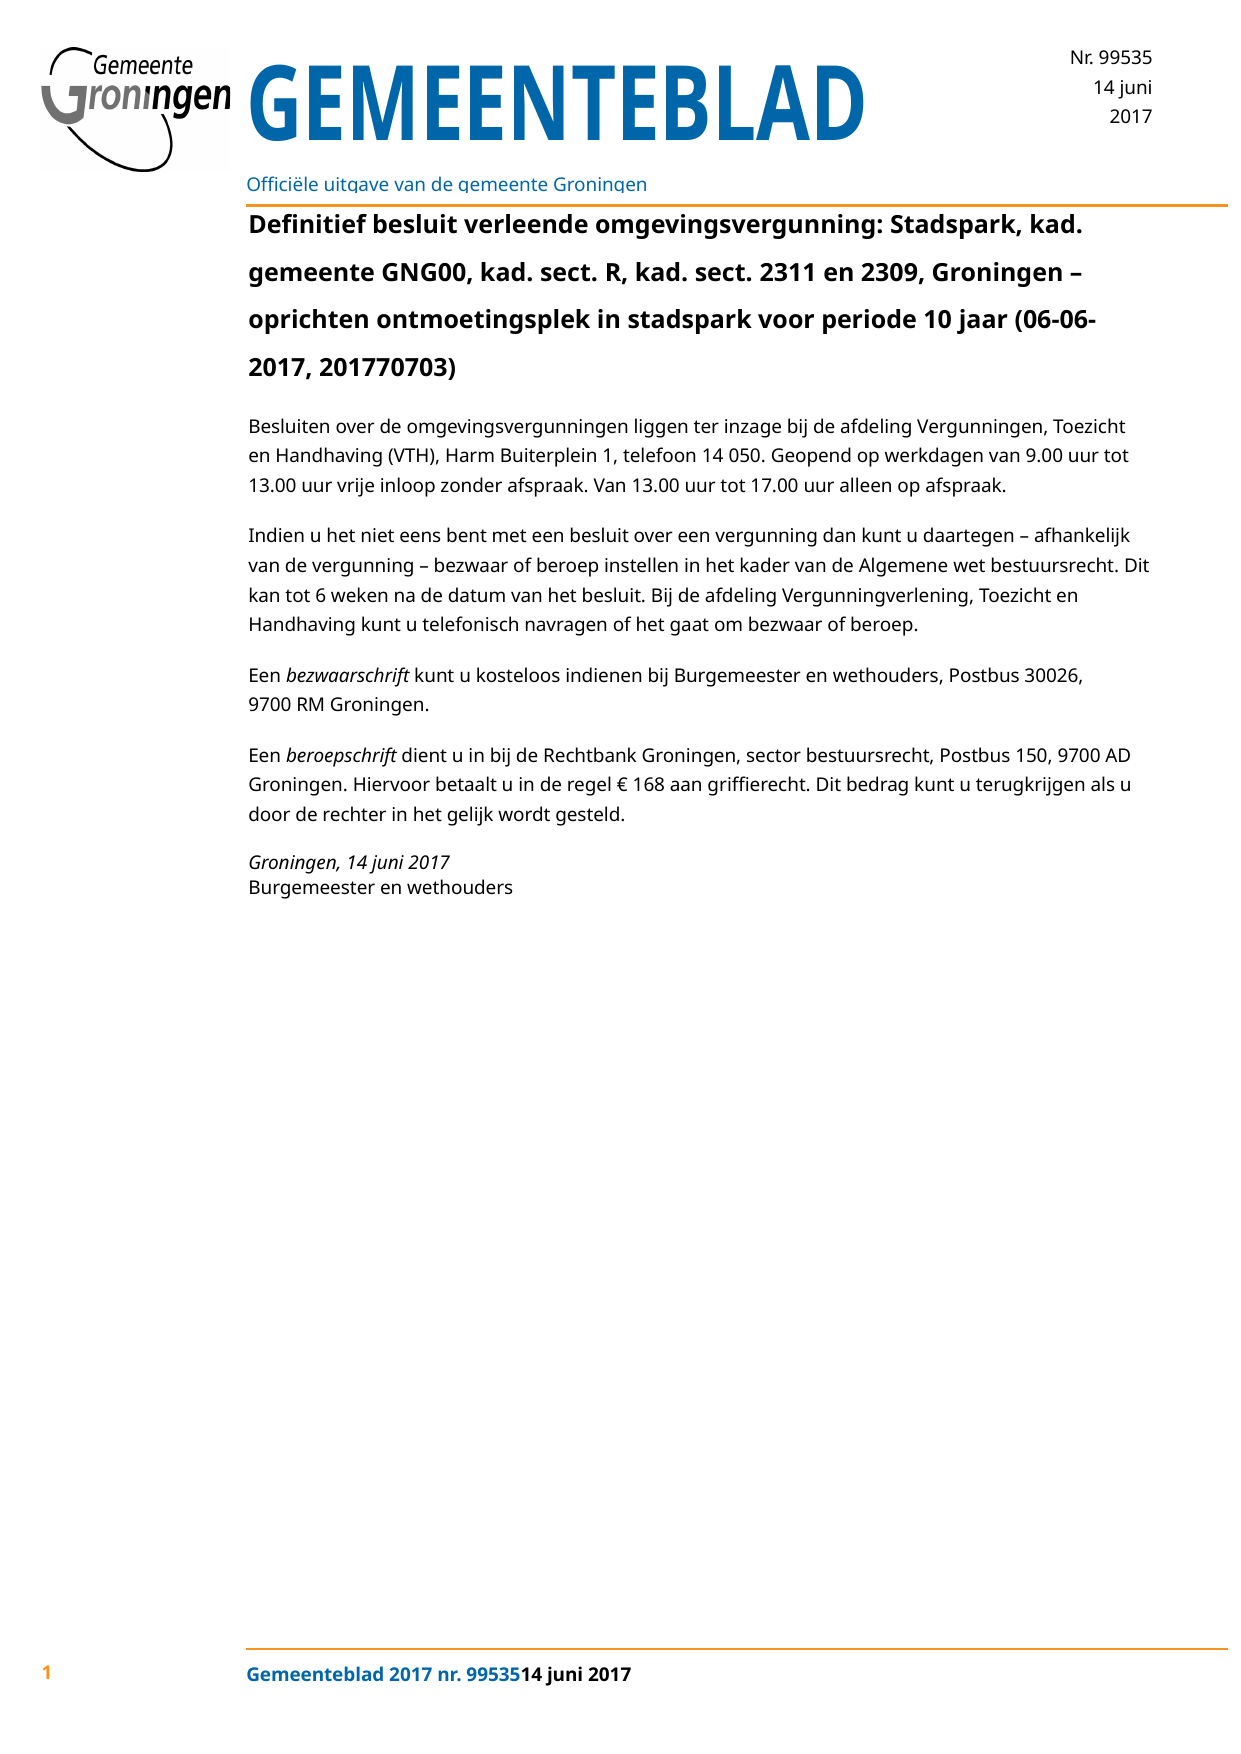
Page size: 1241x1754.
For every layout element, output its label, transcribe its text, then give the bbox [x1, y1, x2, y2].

text Definitief besluit verleende omgevingsvergunning: Stadspark, kad. gemeente GNG00, kad. sect. R, kad. sect. 2311 en 2309, Groningen – oprichten ontmoetingsplek in stadspark voor periode 10 jaar (06-06-2017, 201770703) [248, 207, 1152, 384]
picture [41, 47, 231, 172]
text Indien u het niet eens bent met een besluit over een vergunning dan kunt u daartegen – afhankelijk van de vergunning – bezwaar of beroep instellen in het kader van de Algemene wet bestuursrecht. Dit kan tot 6 weken na de datum van het besluit. Bij de afdeling Vergunningverlening, Toezicht en Handhaving kunt u telefonisch navragen of het gaat om bezwaar of beroep. [248, 523, 1152, 637]
text Besluiten over de omgevingsvergunningen liggen ter inzage bij de afdeling Vergunningen, Toezicht en Handhaving (VTH), Harm Buiterplein 1, telefoon 14 050. Geopend op werkdagen van 9.00 uur tot 13.00 uur vrije inloop zonder afspraak. Van 13.00 uur tot 17.00 uur alleen op afspraak. [248, 413, 1152, 498]
text Een beroepschrift dient u in bij de Rechtbank Groningen, sector bestuursrecht, Postbus 150, 9700 AD Groningen. Hiervoor betaalt u in de regel € 168 aan griffierecht. Dit bedrag kunt u terugkrijgen als u door de rechter in het gelijk wordt gesteld. [248, 742, 1152, 827]
text Burgemeester en wethouders [248, 874, 1152, 900]
text Een bezwaarschrift kunt u kosteloos indienen bij Burgemeester en wethouders, Postbus 30026, 9700 RM Groningen. [248, 662, 1152, 717]
text Groningen, 14 juni 2017 [248, 849, 1152, 874]
